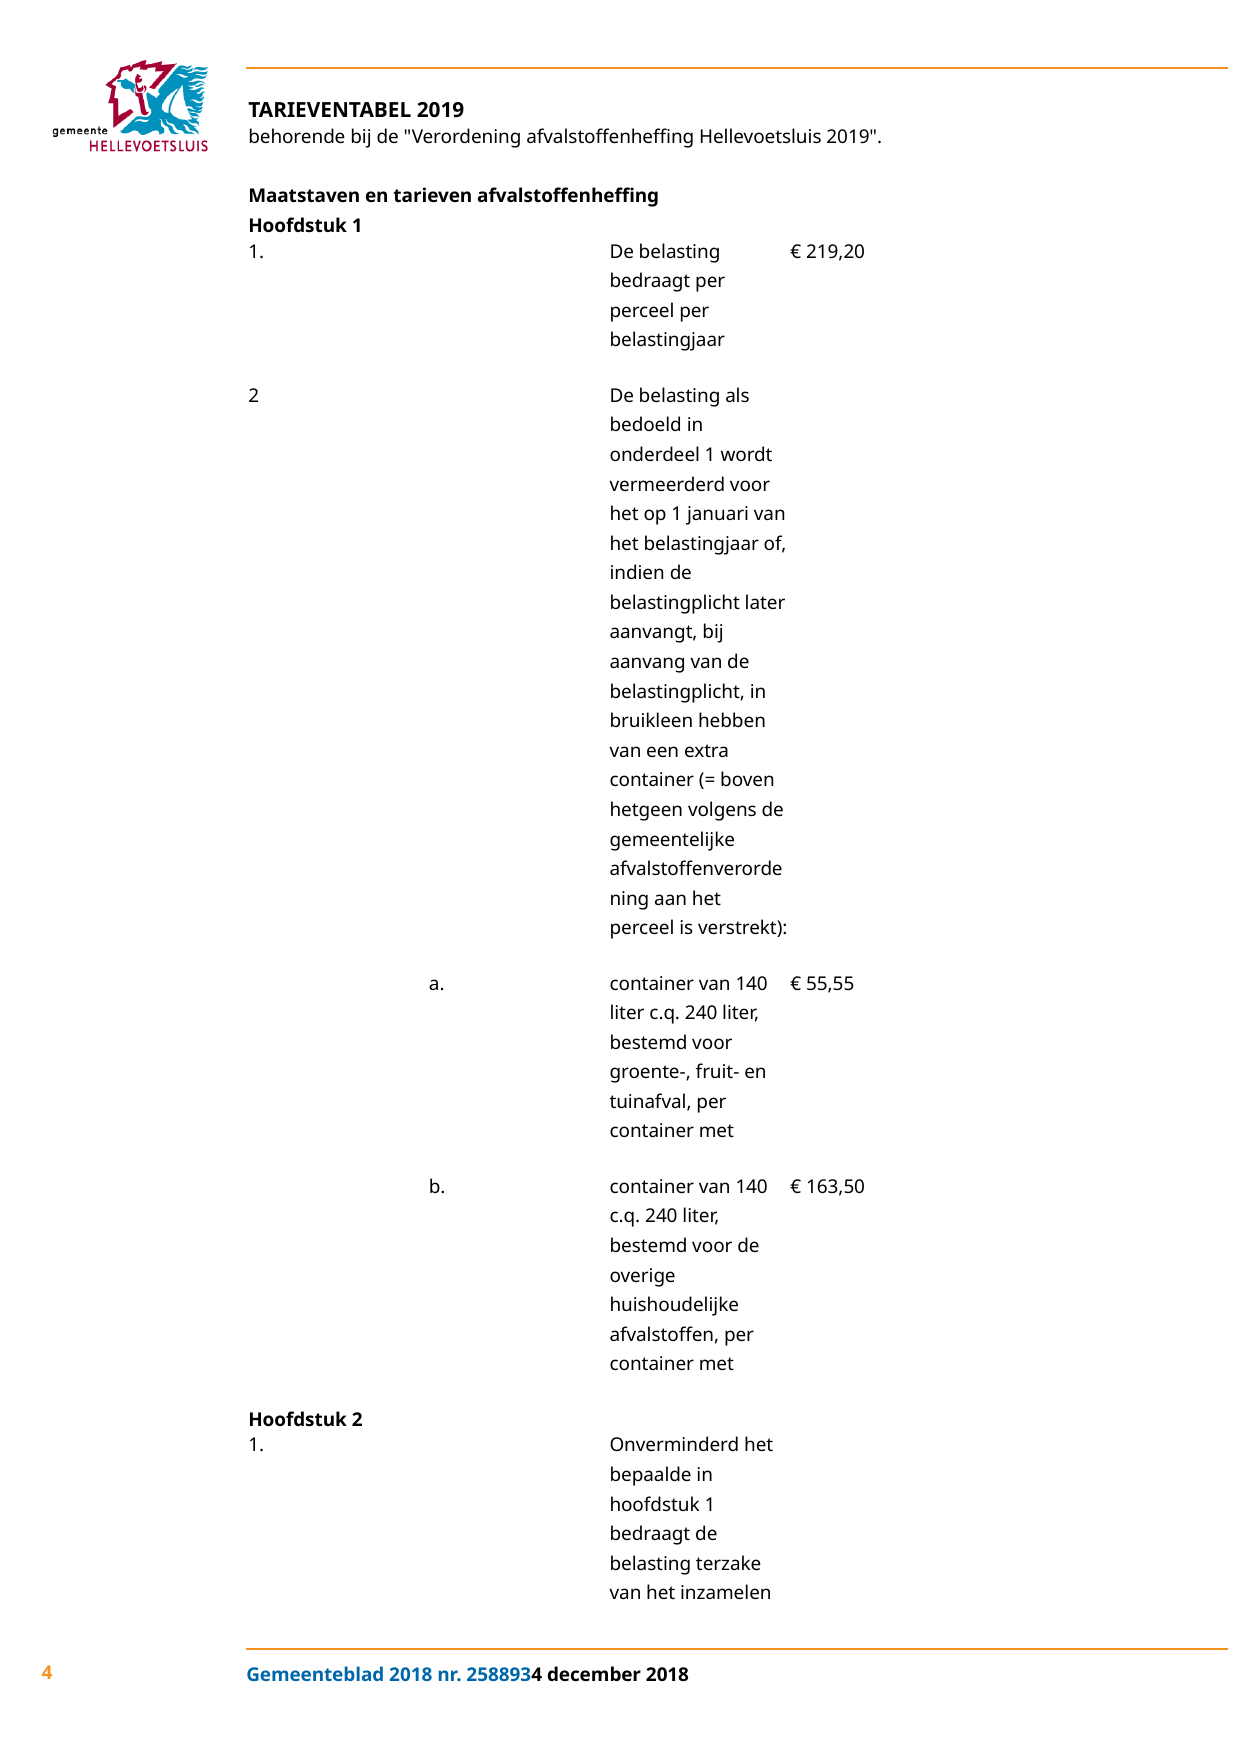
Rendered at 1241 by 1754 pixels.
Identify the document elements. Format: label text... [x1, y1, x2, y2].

text behorende bij de "Verordening afvalstoffenheffing Hellevoetsluis 2019". [248, 123, 1152, 149]
table_cell € 163,50 [790, 1173, 971, 1406]
text Maatstaven en tarieven afvalstoffenheffing [248, 182, 1152, 208]
table_cell [429, 1406, 609, 1432]
table_cell container van 140 c.q. 240 liter, bestemd voor de overige huishoudelijke afvalstoffen, per container met [609, 1173, 790, 1406]
table_header [429, 212, 609, 238]
table_cell [790, 1432, 971, 1605]
table_cell a. [429, 970, 609, 1173]
table_cell Onverminderd het bepaalde in hoofdstuk 1 bedraagt de belasting terzake van het inzamelen [609, 1432, 790, 1605]
table_cell [248, 970, 429, 1173]
table_cell b. [429, 1173, 609, 1406]
text TARIEVENTABEL 2019 [248, 95, 1152, 123]
table_cell De belasting bedraagt per perceel per belastingjaar [609, 238, 790, 382]
table_cell [790, 382, 971, 970]
table_cell De belasting als bedoeld in onderdeel 1 wordt vermeerderd voor het op 1 januari van het belastingjaar of, indien de belastingplicht later aanvangt, bij aanvang van de belastingplicht, in bruikleen hebben van een extra container (= boven hetgeen volgens de gemeentelijke afvalstoffenverordening aan het perceel is verstrekt): [609, 382, 790, 970]
table_cell Hoofdstuk 2 [248, 1406, 429, 1432]
picture [41, 47, 231, 172]
table_cell 2 [248, 382, 429, 970]
table_cell 1. [248, 238, 429, 382]
table_cell € 219,20 [790, 238, 971, 382]
table_cell [429, 382, 609, 970]
table_header Hoofdstuk 1 [248, 212, 429, 238]
table_cell € 55,55 [790, 970, 971, 1173]
table_cell [429, 238, 609, 382]
table_cell [248, 1173, 429, 1406]
table_cell [429, 1432, 609, 1605]
table_cell container van 140 liter c.q. 240 liter, bestemd voor groente-, fruit- en tuinafval, per container met [609, 970, 790, 1173]
table_cell 1. [248, 1432, 429, 1605]
